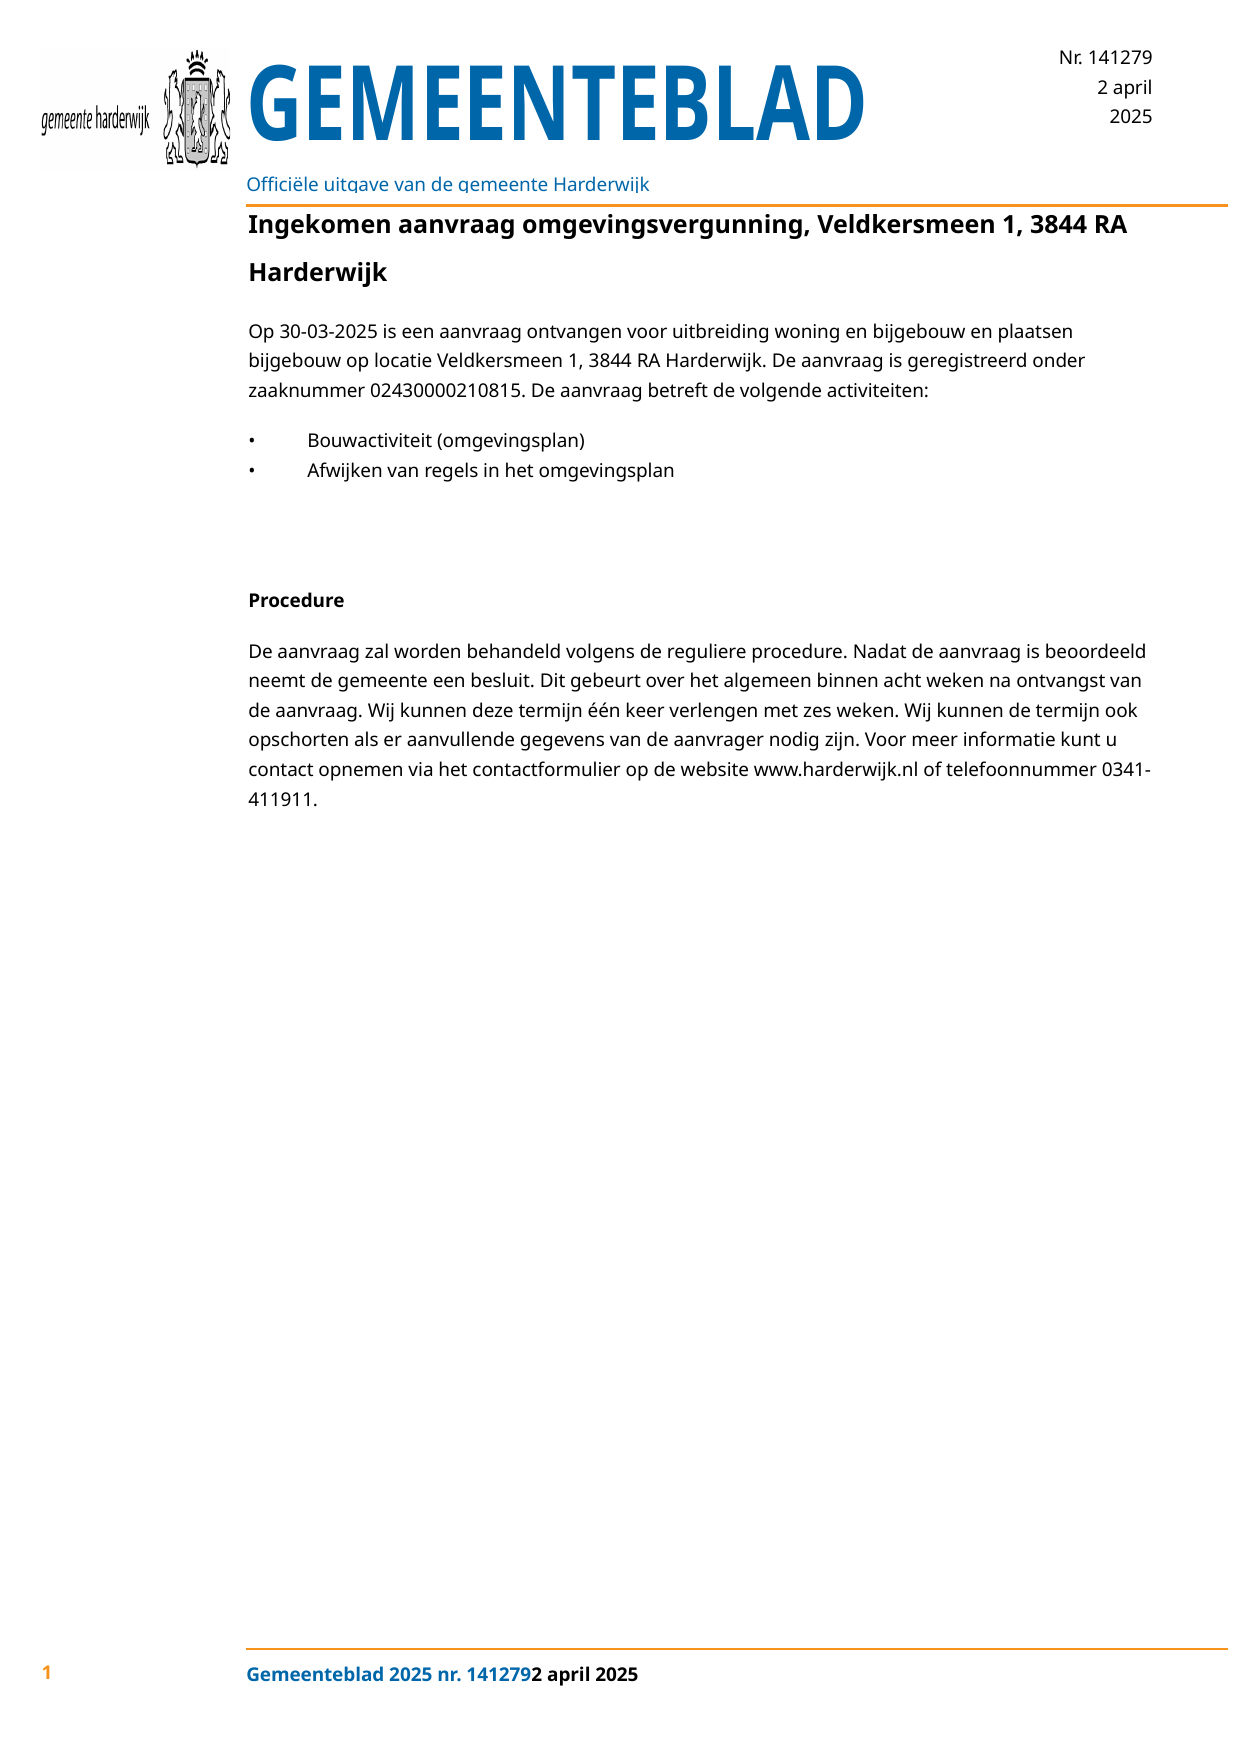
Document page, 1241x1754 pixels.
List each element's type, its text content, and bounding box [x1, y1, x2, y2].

text Op 30-03-2025 is een aanvraag ontvangen voor uitbreiding woning en bijgebouw en plaatsen bijgebouw op locatie Veldkersmeen 1, 3844 RA Harderwijk. De aanvraag is geregistreerd onder zaaknummer 02430000210815. De aanvraag betreft de volgende activiteiten: [248, 318, 1152, 403]
list Afwijken van regels in het omgevingsplan [248, 457, 1152, 483]
text De aanvraag zal worden behandeld volgens de reguliere procedure. Nadat de aanvraag is beoordeeld neemt de gemeente een besluit. Dit gebeurt over het algemeen binnen acht weken na ontvangst van de aanvraag. Wij kunnen deze termijn één keer verlengen met zes weken. Wij kunnen de termijn ook opschorten als er aanvullende gegevens van de aanvrager nodig zijn. Voor meer informatie kunt u contact opnemen via het contactformulier op de website www.harderwijk.nl of telefoonnummer 0341-411911. [248, 638, 1152, 812]
text Ingekomen aanvraag omgevingsvergunning, Veldkersmeen 1, 3844 RA Harderwijk [248, 207, 1152, 288]
picture [41, 47, 231, 172]
list Bouwactiviteit (omgevingsplan) [248, 427, 1152, 453]
text Procedure [248, 587, 1152, 613]
